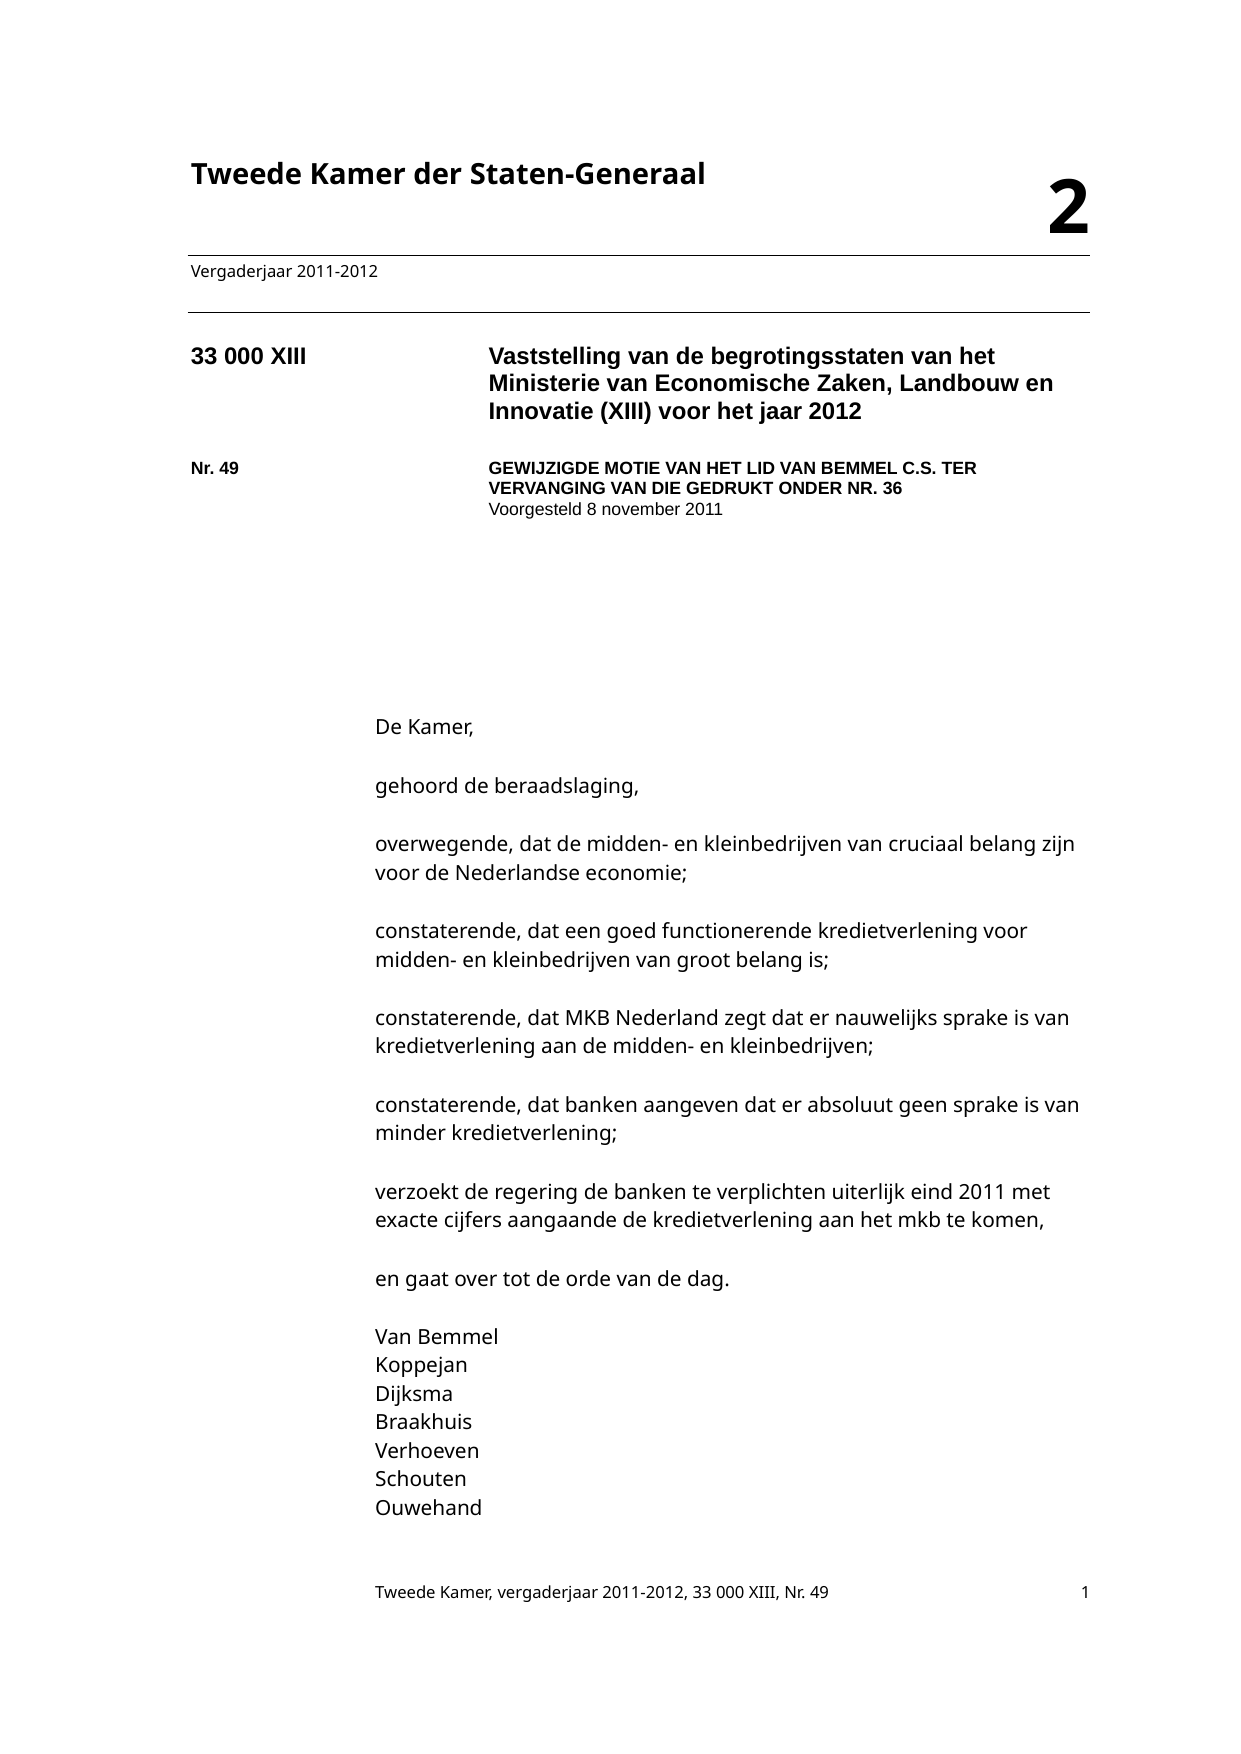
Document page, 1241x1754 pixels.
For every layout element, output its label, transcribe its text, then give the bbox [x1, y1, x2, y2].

text Verhoeven [375, 1436, 1090, 1464]
table_header 2 [910, 150, 1090, 255]
text Van Bemmel [375, 1322, 1090, 1351]
text constaterende, dat banken aangeven dat er absoluut geen sprake is van minder kredietverlening; [375, 1090, 1090, 1147]
table_cell [485, 313, 1090, 339]
text en gaat over tot de orde van de dag. [375, 1264, 1090, 1292]
table_cell Vergaderjaar 2011-2012 [188, 256, 485, 312]
text Braakhuis [375, 1407, 1090, 1436]
text constaterende, dat MKB Nederland zegt dat er nauwelijks sprake is van kredietverlening aan de midden- en kleinbedrijven; [375, 1003, 1090, 1060]
text overwegende, dat de midden- en kleinbedrijven van cruciaal belang zijn voor de Nederlandse economie; [375, 829, 1090, 886]
table_cell GEWIJZIGDE MOTIE VAN HET LID VAN BEMMEL C.S. TER VERVANGING VAN DIE GEDRUKT ONDER NR. 36 Voorgesteld 8 november 2011 [485, 455, 1090, 594]
table_cell [188, 313, 485, 339]
text gehoord de beraadslaging, [375, 771, 1090, 799]
text Koppejan [375, 1351, 1090, 1379]
text verzoekt de regering de banken te verplichten uiterlijk eind 2011 met exacte cijfers aangaande de kredietverlening aan het mkb te komen, [375, 1177, 1090, 1234]
text Ouwehand [375, 1493, 1090, 1521]
text constaterende, dat een goed functionerende kredietverlening voor midden- en kleinbedrijven van groot belang is; [375, 916, 1090, 973]
text Schouten [375, 1464, 1090, 1493]
text Dijksma [375, 1379, 1090, 1407]
text De Kamer, [375, 712, 1090, 741]
table_cell Vaststelling van de begrotingsstaten van het Ministerie van Economische Zaken, Landbouw en Innovatie (XIII) voor het jaar 2012 [485, 339, 1090, 454]
table_cell [485, 256, 1090, 312]
table_cell Nr. 49 [188, 455, 485, 594]
table_header Tweede Kamer der Staten-Generaal [188, 150, 909, 255]
table_cell 33 000 XIII [188, 339, 485, 454]
